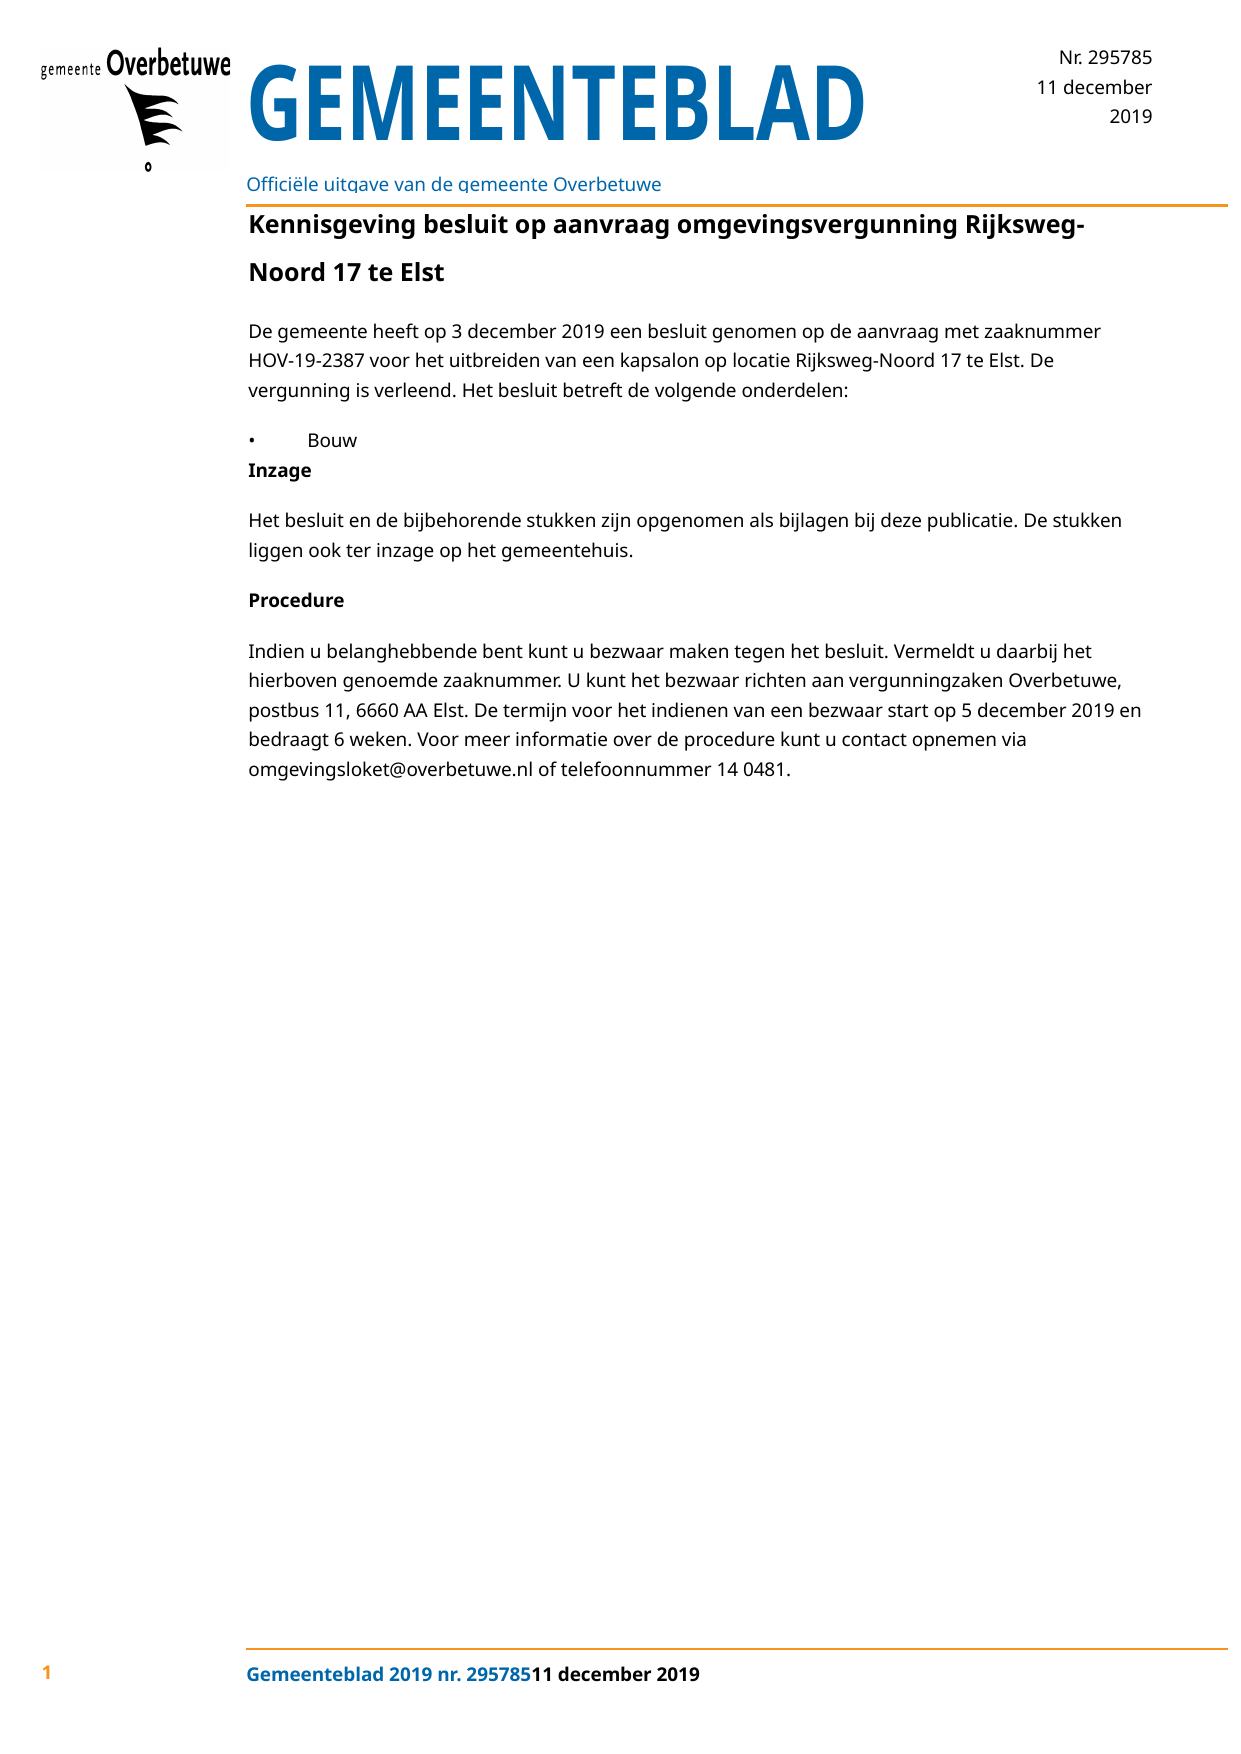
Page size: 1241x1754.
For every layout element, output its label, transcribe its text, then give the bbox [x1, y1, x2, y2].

text Kennisgeving besluit op aanvraag omgevingsvergunning Rijksweg-Noord 17 te Elst [248, 207, 1152, 288]
text Inzage [248, 457, 1152, 483]
text Indien u belanghebbende bent kunt u bezwaar maken tegen het besluit. Vermeldt u daarbij het hierboven genoemde zaaknummer. U kunt het bezwaar richten aan vergunningzaken Overbetuwe, postbus 11, 6660 AA Elst. De termijn voor het indienen van een bezwaar start op 5 december 2019 en bedraagt 6 weken. Voor meer informatie over de procedure kunt u contact opnemen via omgevingsloket@overbetuwe.nl of telefoonnummer 14 0481. [248, 638, 1152, 782]
text De gemeente heeft op 3 december 2019 een besluit genomen op de aanvraag met zaaknummer HOV-19-2387 voor het uitbreiden van een kapsalon op locatie Rijksweg-Noord 17 te Elst. De vergunning is verleend. Het besluit betreft de volgende onderdelen: [248, 318, 1152, 403]
text Procedure [248, 587, 1152, 613]
list Bouw [248, 427, 1152, 453]
picture [41, 47, 231, 172]
text Het besluit en de bijbehorende stukken zijn opgenomen als bijlagen bij deze publicatie. De stukken liggen ook ter inzage op het gemeentehuis. [248, 507, 1152, 563]
